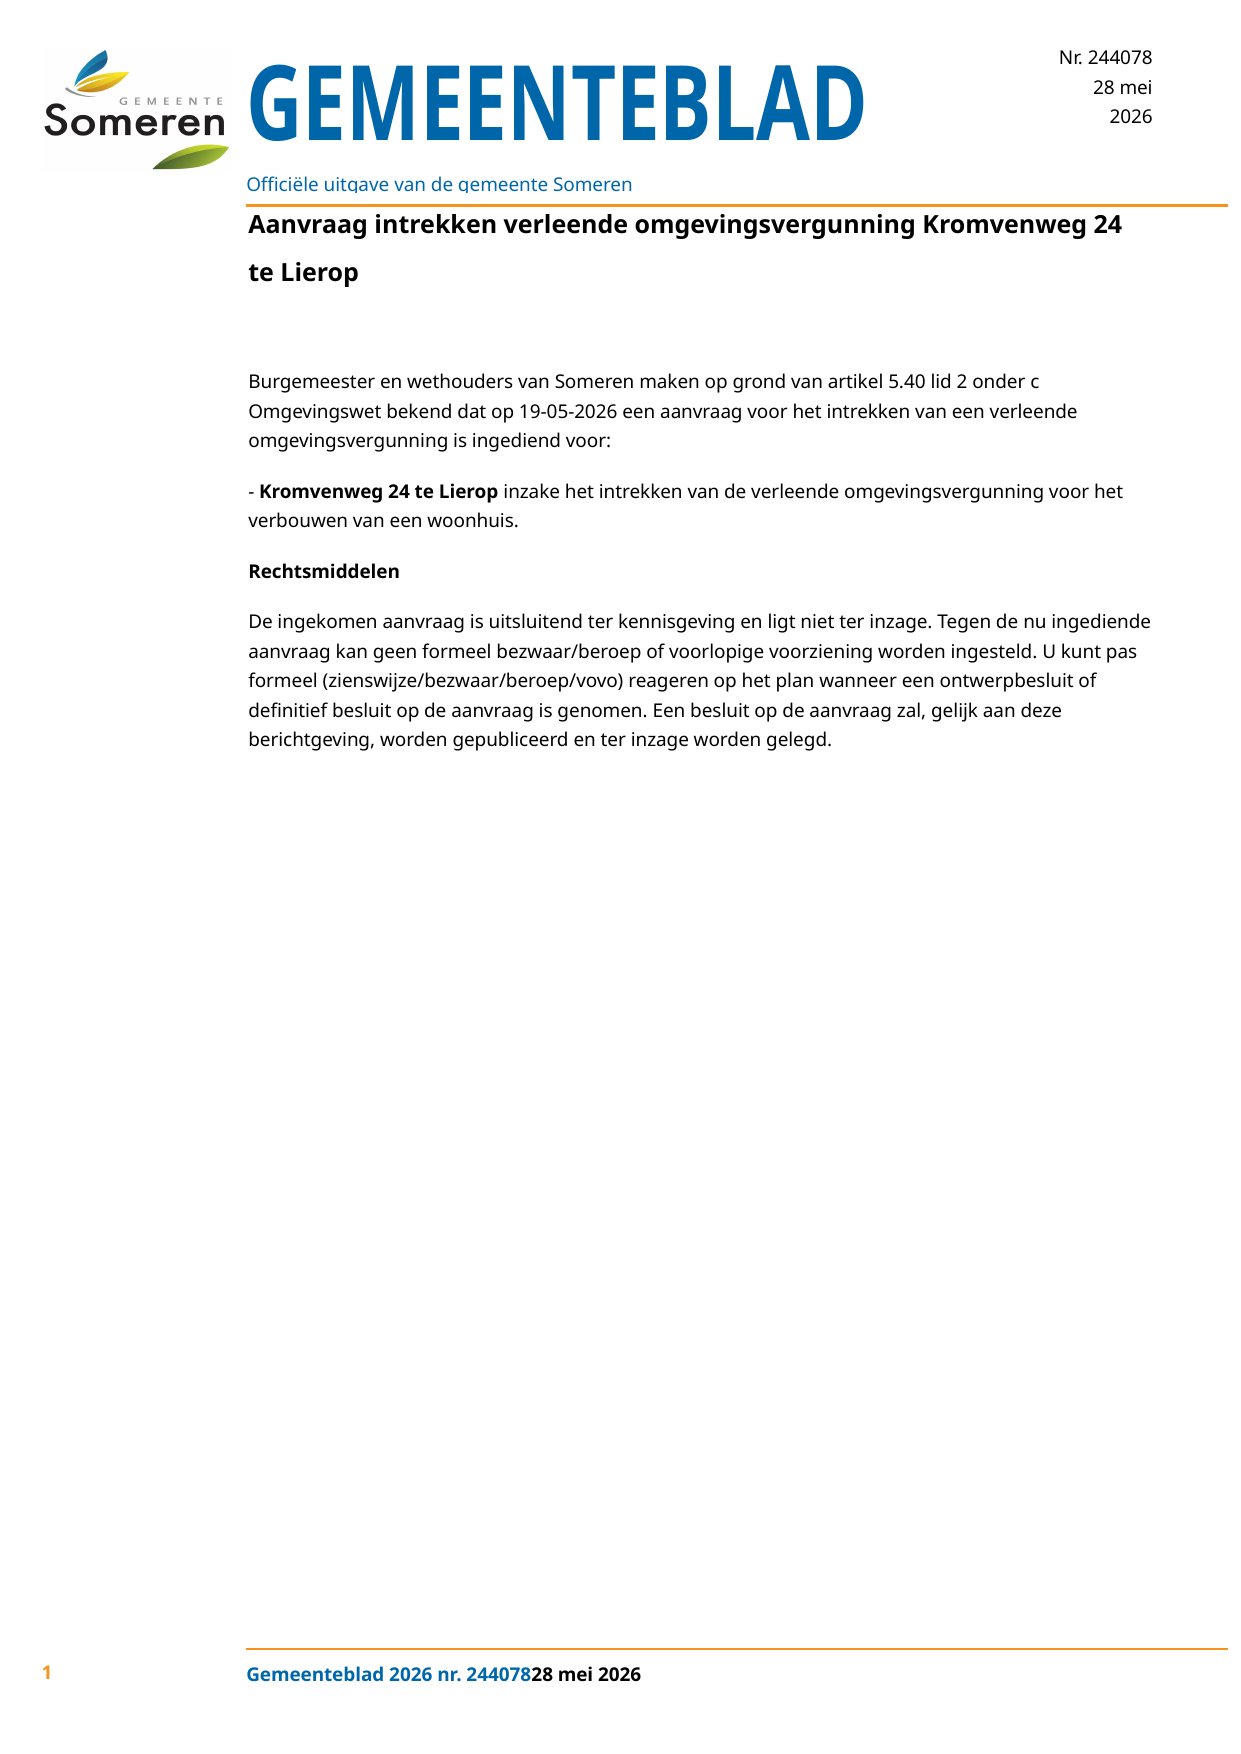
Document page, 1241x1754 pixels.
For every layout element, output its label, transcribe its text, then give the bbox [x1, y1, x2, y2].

text - Kromvenweg 24 te Lierop inzake het intrekken van de verleende omgevingsvergunning voor het verbouwen van een woonhuis. [248, 478, 1152, 533]
picture [41, 47, 231, 172]
text Aanvraag intrekken verleende omgevingsvergunning Kromvenweg 24 te Lierop [248, 207, 1152, 288]
text Burgemeester en wethouders van Someren maken op grond van artikel 5.40 lid 2 onder c Omgevingswet bekend dat op 19-05-2026 een aanvraag voor het intrekken van een verleende omgevingsvergunning is ingediend voor: [248, 368, 1152, 453]
text Rechtsmiddelen [248, 558, 1152, 584]
text De ingekomen aanvraag is uitsluitend ter kennisgeving en ligt niet ter inzage. Tegen de nu ingediende aanvraag kan geen formeel bezwaar/beroep of voorlopige voorziening worden ingesteld. U kunt pas formeel (zienswijze/bezwaar/beroep/vovo) reageren op het plan wanneer een ontwerpbesluit of definitief besluit op de aanvraag is genomen. Een besluit op de aanvraag zal, gelijk aan deze berichtgeving, worden gepubliceerd en ter inzage worden gelegd. [248, 608, 1152, 752]
